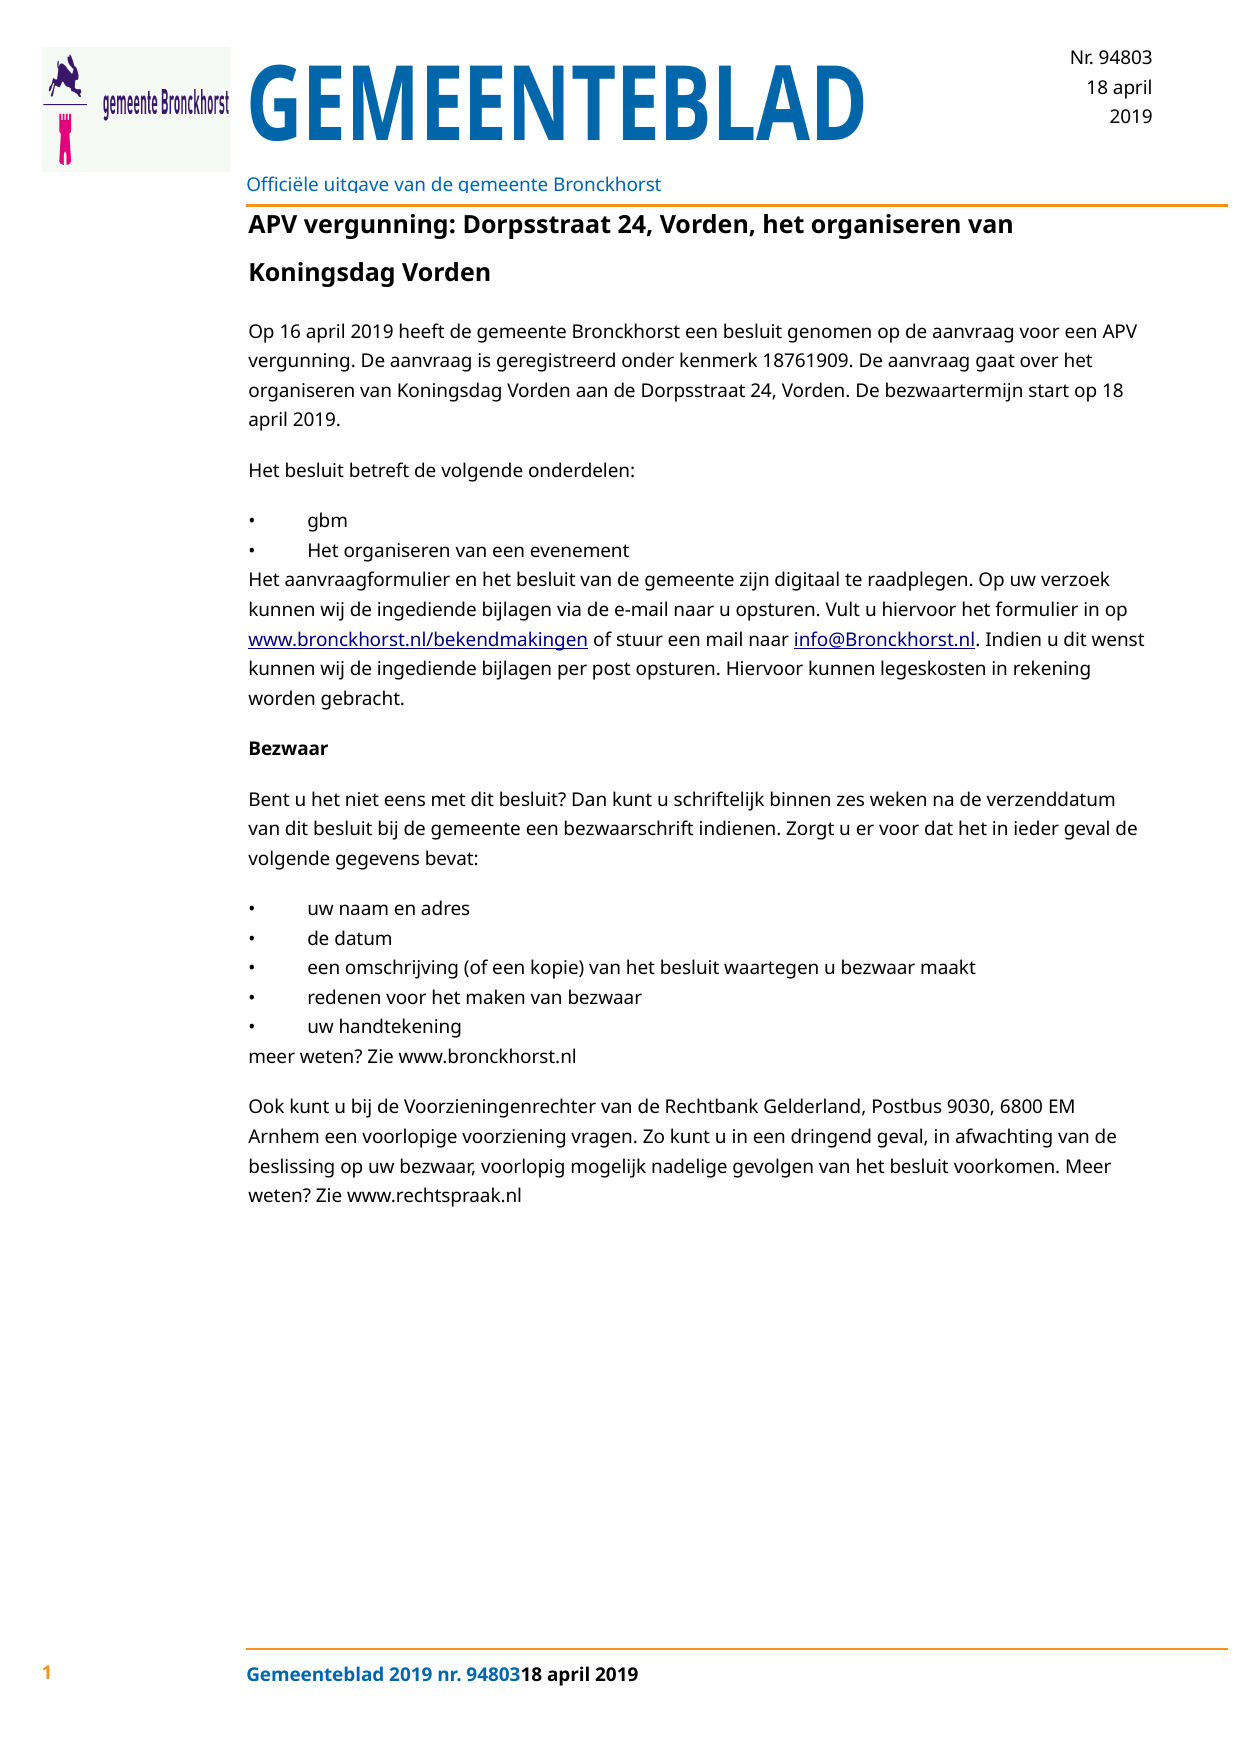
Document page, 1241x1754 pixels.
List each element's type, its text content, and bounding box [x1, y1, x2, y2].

text APV vergunning: Dorpsstraat 24, Vorden, het organiseren van Koningsdag Vorden [248, 207, 1152, 288]
list uw naam en adres [248, 895, 1152, 921]
text Bent u het niet eens met dit besluit? Dan kunt u schriftelijk binnen zes weken na de verzenddatum van dit besluit bij de gemeente een bezwaarschrift indienen. Zorgt u er voor dat het in ieder geval de volgende gegevens bevat: [248, 786, 1152, 871]
text Het aanvraagformulier en het besluit van de gemeente zijn digitaal te raadplegen. Op uw verzoek kunnen wij de ingediende bijlagen via de e-mail naar u opsturen. Vult u hiervoor het formulier in op www.bronckhorst.nl/bekendmakingen of stuur een mail naar info@Bronckhorst.nl. Indien u dit wenst kunnen wij de ingediende bijlagen per post opsturen. Hiervoor kunnen legeskosten in rekening worden gebracht. [248, 567, 1152, 711]
text meer weten? Zie www.bronckhorst.nl [248, 1043, 1152, 1069]
list redenen voor het maken van bezwaar [248, 984, 1152, 1010]
text Bezwaar [248, 735, 1152, 761]
text Ook kunt u bij de Voorzieningenrechter van de Rechtbank Gelderland, Postbus 9030, 6800 EM Arnhem een voorlopige voorziening vragen. Zo kunt u in een dringend geval, in afwachting van de beslissing op uw bezwaar, voorlopig mogelijk nadelige gevolgen van het besluit voorkomen. Meer weten? Zie www.rechtspraak.nl [248, 1094, 1152, 1208]
text Op 16 april 2019 heeft de gemeente Bronckhorst een besluit genomen op de aanvraag voor een APV vergunning. De aanvraag is geregistreerd onder kenmerk 18761909. De aanvraag gaat over het organiseren van Koningsdag Vorden aan de Dorpsstraat 24, Vorden. De bezwaartermijn start op 18 april 2019. [248, 318, 1152, 432]
list de datum [248, 925, 1152, 951]
list gbm [248, 507, 1152, 533]
list een omschrijving (of een kopie) van het besluit waartegen u bezwaar maakt [248, 954, 1152, 980]
picture [41, 47, 231, 172]
list Het organiseren van een evenement [248, 537, 1152, 563]
text Het besluit betreft de volgende onderdelen: [248, 457, 1152, 483]
list uw handtekening [248, 1014, 1152, 1039]
